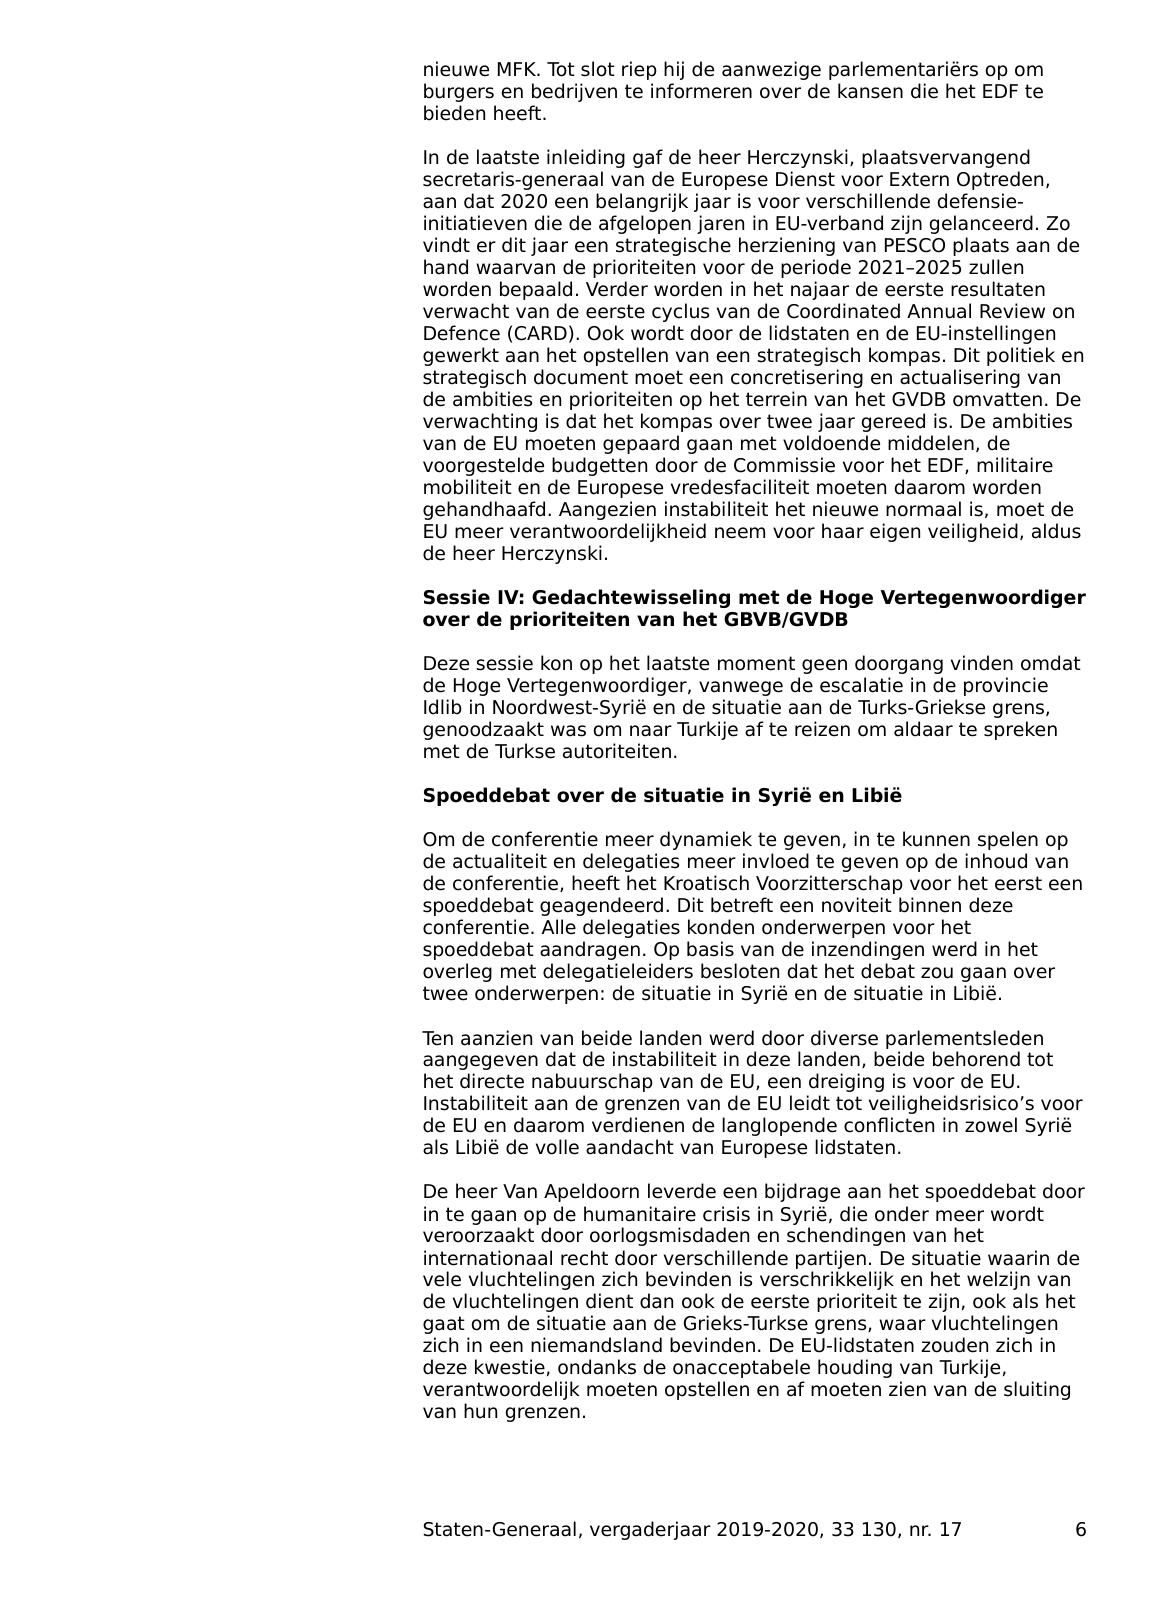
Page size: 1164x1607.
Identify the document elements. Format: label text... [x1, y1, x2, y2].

text In de laatste inleiding gaf de heer Herczynski, plaatsvervangend secretaris-generaal van de Europese Dienst voor Extern Optreden, aan dat 2020 een belangrijk jaar is voor verschillende defensie-initiatieven die de afgelopen jaren in EU-verband zijn gelanceerd. Zo vindt er dit jaar een strategische herziening van PESCO plaats aan de hand waarvan de prioriteiten voor de periode 2021–2025 zullen worden bepaald. Verder worden in het najaar de eerste resultaten verwacht van de eerste cyclus van de Coordinated Annual Review on Defence (CARD). Ook wordt door de lidstaten en de EU-instellingen gewerkt aan het opstellen van een strategisch kompas. Dit politiek en strategisch document moet een concretisering en actualisering van de ambities en prioriteiten op het terrein van het GVDB omvatten. De verwachting is dat het kompas over twee jaar gereed is. De ambities van de EU moeten gepaard gaan met voldoende middelen, de voorgestelde budgetten door de Commissie voor het EDF, militaire mobiliteit en de Europese vredesfaciliteit moeten daarom worden gehandhaafd. Aangezien instabiliteit het nieuwe normaal is, moet de EU meer verantwoordelijkheid neem voor haar eigen veiligheid, aldus de heer Herczynski. [422, 147, 1087, 565]
subtitle Spoeddebat over de situatie in Syrië en Libië [422, 785, 1087, 807]
text Om de conferentie meer dynamiek te geven, in te kunnen spelen op de actualiteit en delegaties meer invloed te geven op de inhoud van de conferentie, heeft het Kroatisch Voorzitterschap voor het eerst een spoeddebat geagendeerd. Dit betreft een noviteit binnen deze conferentie. Alle delegaties konden onderwerpen voor het spoeddebat aandragen. Op basis van de inzendingen werd in het overleg met delegatieleiders besloten dat het debat zou gaan over twee onderwerpen: de situatie in Syrië en de situatie in Libië. [422, 829, 1087, 1005]
text Ten aanzien van beide landen werd door diverse parlementsleden aangegeven dat de instabiliteit in deze landen, beide behorend tot het directe nabuurschap van de EU, een dreiging is voor de EU. Instabiliteit aan de grenzen van de EU leidt tot veiligheidsrisico’s voor de EU en daarom verdienen de langlopende conflicten in zowel Syrië als Libië de volle aandacht van Europese lidstaten. [422, 1027, 1087, 1159]
subtitle Sessie IV: Gedachtewisseling met de Hoge Vertegenwoordiger over de prioriteiten van het GBVB/GVDB [422, 587, 1087, 631]
text Deze sessie kon op het laatste moment geen doorgang vinden omdat de Hoge Vertegenwoordiger, vanwege de escalatie in de provincie Idlib in Noordwest-Syrië en de situatie aan de Turks-Griekse grens, genoodzaakt was om naar Turkije af te reizen om aldaar te spreken met de Turkse autoriteiten. [422, 653, 1087, 763]
text De heer Van Apeldoorn leverde een bijdrage aan het spoeddebat door in te gaan op de humanitaire crisis in Syrië, die onder meer wordt veroorzaakt door oorlogsmisdaden en schendingen van het internationaal recht door verschillende partijen. De situatie waarin de vele vluchtelingen zich bevinden is verschrikkelijk en het welzijn van de vluchtelingen dient dan ook de eerste prioriteit te zijn, ook als het gaat om de situatie aan de Grieks-Turkse grens, waar vluchtelingen zich in een niemandsland bevinden. De EU-lidstaten zouden zich in deze kwestie, ondanks de onacceptabele houding van Turkije, verantwoordelijk moeten opstellen en af moeten zien van de sluiting van hun grenzen. [422, 1181, 1087, 1423]
text nieuwe MFK. Tot slot riep hij de aanwezige parlementariërs op om burgers en bedrijven te informeren over de kansen die het EDF te bieden heeft. [422, 59, 1087, 125]
